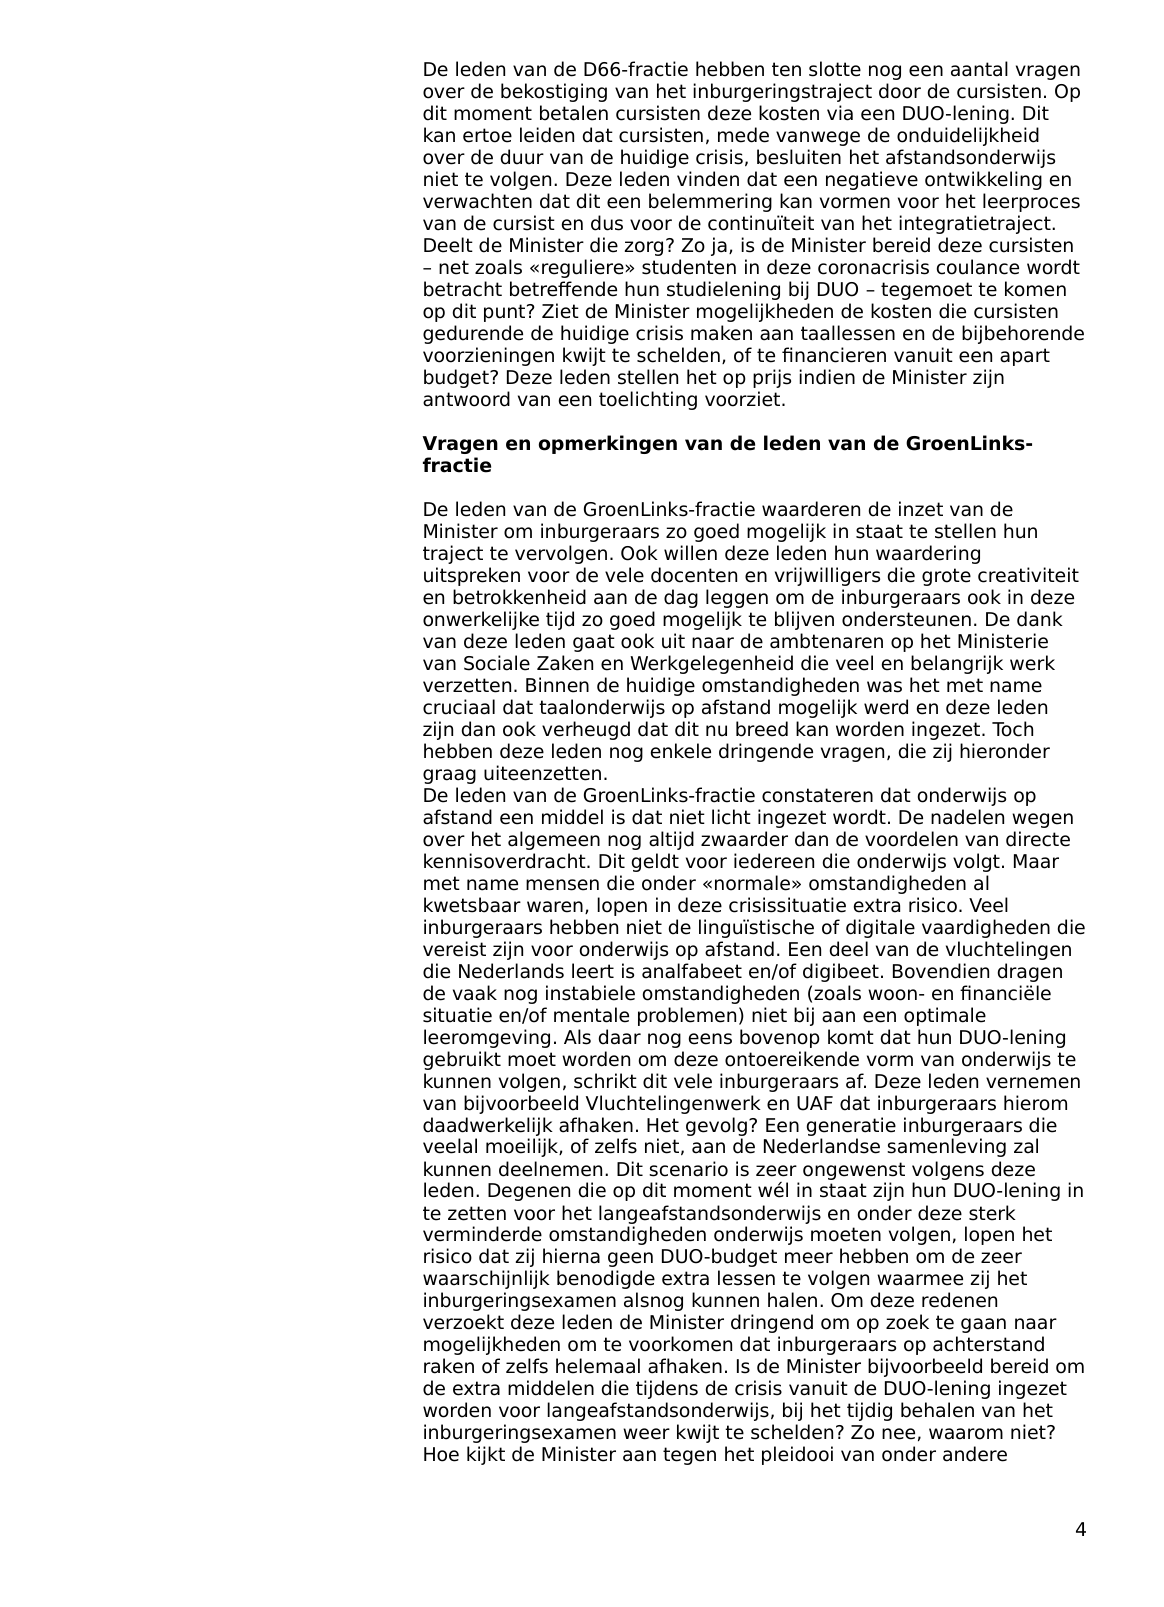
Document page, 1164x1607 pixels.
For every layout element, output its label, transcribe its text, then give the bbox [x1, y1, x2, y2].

text De leden van de GroenLinks-fractie constateren dat onderwijs op afstand een middel is dat niet licht ingezet wordt. De nadelen wegen over het algemeen nog altijd zwaarder dan de voordelen van directe kennisoverdracht. Dit geldt voor iedereen die onderwijs volgt. Maar met name mensen die onder «normale» omstandigheden al kwetsbaar waren, lopen in deze crisissituatie extra risico. Veel inburgeraars hebben niet de linguïstische of digitale vaardigheden die vereist zijn voor onderwijs op afstand. Een deel van de vluchtelingen die Nederlands leert is analfabeet en/of digibeet. Bovendien dragen de vaak nog instabiele omstandigheden (zoals woon- en financiële situatie en/of mentale problemen) niet bij aan een optimale leeromgeving. Als daar nog eens bovenop komt dat hun DUO-lening gebruikt moet worden om deze ontoereikende vorm van onderwijs te kunnen volgen, schrikt dit vele inburgeraars af. Deze leden vernemen van bijvoorbeeld Vluchtelingenwerk en UAF dat inburgeraars hierom daadwerkelijk afhaken. Het gevolg? Een generatie inburgeraars die veelal moeilijk, of zelfs niet, aan de Nederlandse samenleving zal kunnen deelnemen. Dit scenario is zeer ongewenst volgens deze leden. Degenen die op dit moment wél in staat zijn hun DUO-lening in te zetten voor het langeafstandsonderwijs en onder deze sterk verminderde omstandigheden onderwijs moeten volgen, lopen het risico dat zij hierna geen DUO-budget meer hebben om de zeer waarschijnlijk benodigde extra lessen te volgen waarmee zij het inburgeringsexamen alsnog kunnen halen. Om deze redenen verzoekt deze leden de Minister dringend om op zoek te gaan naar mogelijkheden om te voorkomen dat inburgeraars op achterstand raken of zelfs helemaal afhaken. Is de Minister bijvoorbeeld bereid om de extra middelen die tijdens de crisis vanuit de DUO-lening ingezet worden voor langeafstandsonderwijs, bij het tijdig behalen van het inburgeringsexamen weer kwijt te schelden? Zo nee, waarom niet? Hoe kijkt de Minister aan tegen het pleidooi van onder andere [422, 785, 1087, 1466]
text De leden van de D66-fractie hebben ten slotte nog een aantal vragen over de bekostiging van het inburgeringstraject door de cursisten. Op dit moment betalen cursisten deze kosten via een DUO-lening. Dit kan ertoe leiden dat cursisten, mede vanwege de onduidelijkheid over de duur van de huidige crisis, besluiten het afstandsonderwijs niet te volgen. Deze leden vinden dat een negatieve ontwikkeling en verwachten dat dit een belemmering kan vormen voor het leerproces van de cursist en dus voor de continuïteit van het integratietraject. Deelt de Minister die zorg? Zo ja, is de Minister bereid deze cursisten – net zoals «reguliere» studenten in deze coronacrisis coulance wordt betracht betreffende hun studielening bij DUO – tegemoet te komen op dit punt? Ziet de Minister mogelijkheden de kosten die cursisten gedurende de huidige crisis maken aan taallessen en de bijbehorende voorzieningen kwijt te schelden, of te financieren vanuit een apart budget? Deze leden stellen het op prijs indien de Minister zijn antwoord van een toelichting voorziet. [422, 59, 1087, 411]
text De leden van de GroenLinks-fractie waarderen de inzet van de Minister om inburgeraars zo goed mogelijk in staat te stellen hun traject te vervolgen. Ook willen deze leden hun waardering uitspreken voor de vele docenten en vrijwilligers die grote creativiteit en betrokkenheid aan de dag leggen om de inburgeraars ook in deze onwerkelijke tijd zo goed mogelijk te blijven ondersteunen. De dank van deze leden gaat ook uit naar de ambtenaren op het Ministerie van Sociale Zaken en Werkgelegenheid die veel en belangrijk werk verzetten. Binnen de huidige omstandigheden was het met name cruciaal dat taalonderwijs op afstand mogelijk werd en deze leden zijn dan ook verheugd dat dit nu breed kan worden ingezet. Toch hebben deze leden nog enkele dringende vragen, die zij hieronder graag uiteenzetten. [422, 499, 1087, 785]
subtitle Vragen en opmerkingen van de leden van de GroenLinks-fractie [422, 433, 1087, 477]
